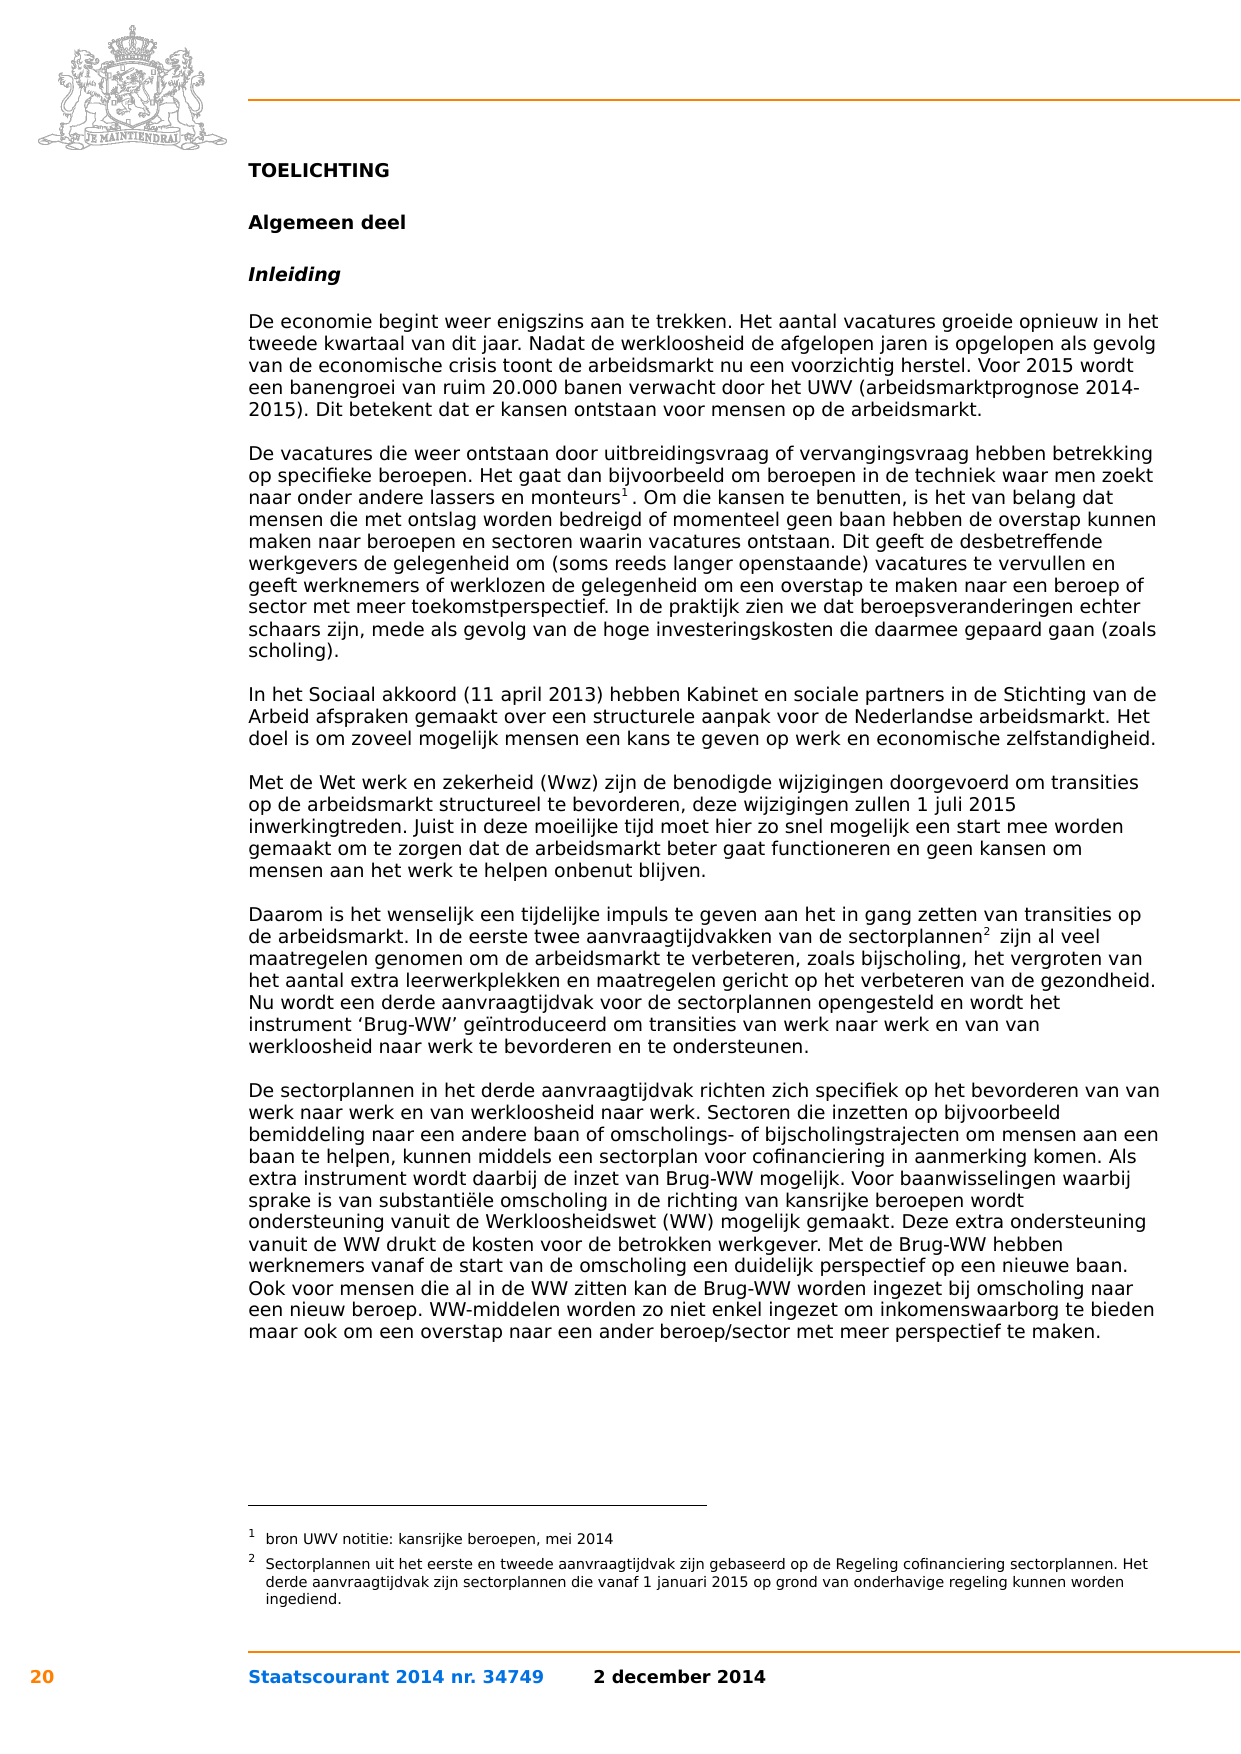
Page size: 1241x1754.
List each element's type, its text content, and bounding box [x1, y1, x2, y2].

subtitle Algemeen deel [248, 212, 1163, 234]
text Sectorplannen uit het eerste en tweede aanvraagtijdvak zijn gebaseerd op de Regeling cofinanciering sectorplannen. Het derde aanvraagtijdvak zijn sectorplannen die vanaf 1 januari 2015 op grond van onderhavige regeling kunnen worden ingediend. [248, 1552, 1163, 1608]
subtitle TOELICHTING [248, 160, 1163, 182]
subtitle Inleiding [248, 264, 1163, 286]
text De economie begint weer enigszins aan te trekken. Het aantal vacatures groeide opnieuw in het tweede kwartaal van dit jaar. Nadat de werkloosheid de afgelopen jaren is opgelopen als gevolg van de economische crisis toont de arbeidsmarkt nu een voorzichtig herstel. Voor 2015 wordt een banengroei van ruim 20.000 banen verwacht door het UWV (arbeidsmarktprognose 2014-2015). Dit betekent dat er kansen ontstaan voor mensen op de arbeidsmarkt. [248, 311, 1163, 421]
text De vacatures die weer ontstaan door uitbreidingsvraag of vervangingsvraag hebben betrekking op specifieke beroepen. Het gaat dan bijvoorbeeld om beroepen in de techniek waar men zoekt naar onder andere lassers en monteurs. Om die kansen te benutten, is het van belang dat mensen die met ontslag worden bedreigd of momenteel geen baan hebben de overstap kunnen maken naar beroepen en sectoren waarin vacatures ontstaan. Dit geeft de desbetreffende werkgevers de gelegenheid om (soms reeds langer openstaande) vacatures te vervullen en geeft werknemers of werklozen de gelegenheid om een overstap te maken naar een beroep of sector met meer toekomstperspectief. In de praktijk zien we dat beroepsveranderingen echter schaars zijn, mede als gevolg van de hoge investeringskosten die daarmee gepaard gaan (zoals scholing). [248, 443, 1163, 662]
text Daarom is het wenselijk een tijdelijke impuls te geven aan het in gang zetten van transities op de arbeidsmarkt. In de eerste twee aanvraagtijdvakken van de sectorplannen zijn al veel maatregelen genomen om de arbeidsmarkt te verbeteren, zoals bijscholing, het vergroten van het aantal extra leerwerkplekken en maatregelen gericht op het verbeteren van de gezondheid. Nu wordt een derde aanvraagtijdvak voor de sectorplannen opengesteld en wordt het instrument ‘Brug-WW’ geïntroduceerd om transities van werk naar werk en van van werkloosheid naar werk te bevorderen en te ondersteunen. [248, 904, 1163, 1058]
text bron UWV notitie: kansrijke beroepen, mei 2014 [248, 1527, 1163, 1549]
text De sectorplannen in het derde aanvraagtijdvak richten zich specifiek op het bevorderen van van werk naar werk en van werkloosheid naar werk. Sectoren die inzetten op bijvoorbeeld bemiddeling naar een andere baan of omscholings- of bijscholingstrajecten om mensen aan een baan te helpen, kunnen middels een sectorplan voor cofinanciering in aanmerking komen. Als extra instrument wordt daarbij de inzet van Brug-WW mogelijk. Voor baanwisselingen waarbij sprake is van substantiële omscholing in de richting van kansrijke beroepen wordt ondersteuning vanuit de Werkloosheidswet (WW) mogelijk gemaakt. Deze extra ondersteuning vanuit de WW drukt de kosten voor de betrokken werkgever. Met de Brug-WW hebben werknemers vanaf de start van de omscholing een duidelijk perspectief op een nieuwe baan. Ook voor mensen die al in de WW zitten kan de Brug-WW worden ingezet bij omscholing naar een nieuw beroep. WW-middelen worden zo niet enkel ingezet om inkomenswaarborg te bieden maar ook om een overstap naar een ander beroep/sector met meer perspectief te maken. [248, 1079, 1163, 1343]
text Met de Wet werk en zekerheid (Wwz) zijn de benodigde wijzigingen doorgevoerd om transities op de arbeidsmarkt structureel te bevorderen, deze wijzigingen zullen 1 juli 2015 inwerkingtreden. Juist in deze moeilijke tijd moet hier zo snel mogelijk een start mee worden gemaakt om te zorgen dat de arbeidsmarkt beter gaat functioneren en geen kansen om mensen aan het werk te helpen onbenut blijven. [248, 772, 1163, 882]
text In het Sociaal akkoord (11 april 2013) hebben Kabinet en sociale partners in de Stichting van de Arbeid afspraken gemaakt over een structurele aanpak voor de Nederlandse arbeidsmarkt. Het doel is om zoveel mogelijk mensen een kans te geven op werk en economische zelfstandigheid. [248, 684, 1163, 750]
picture [38, 25, 227, 150]
